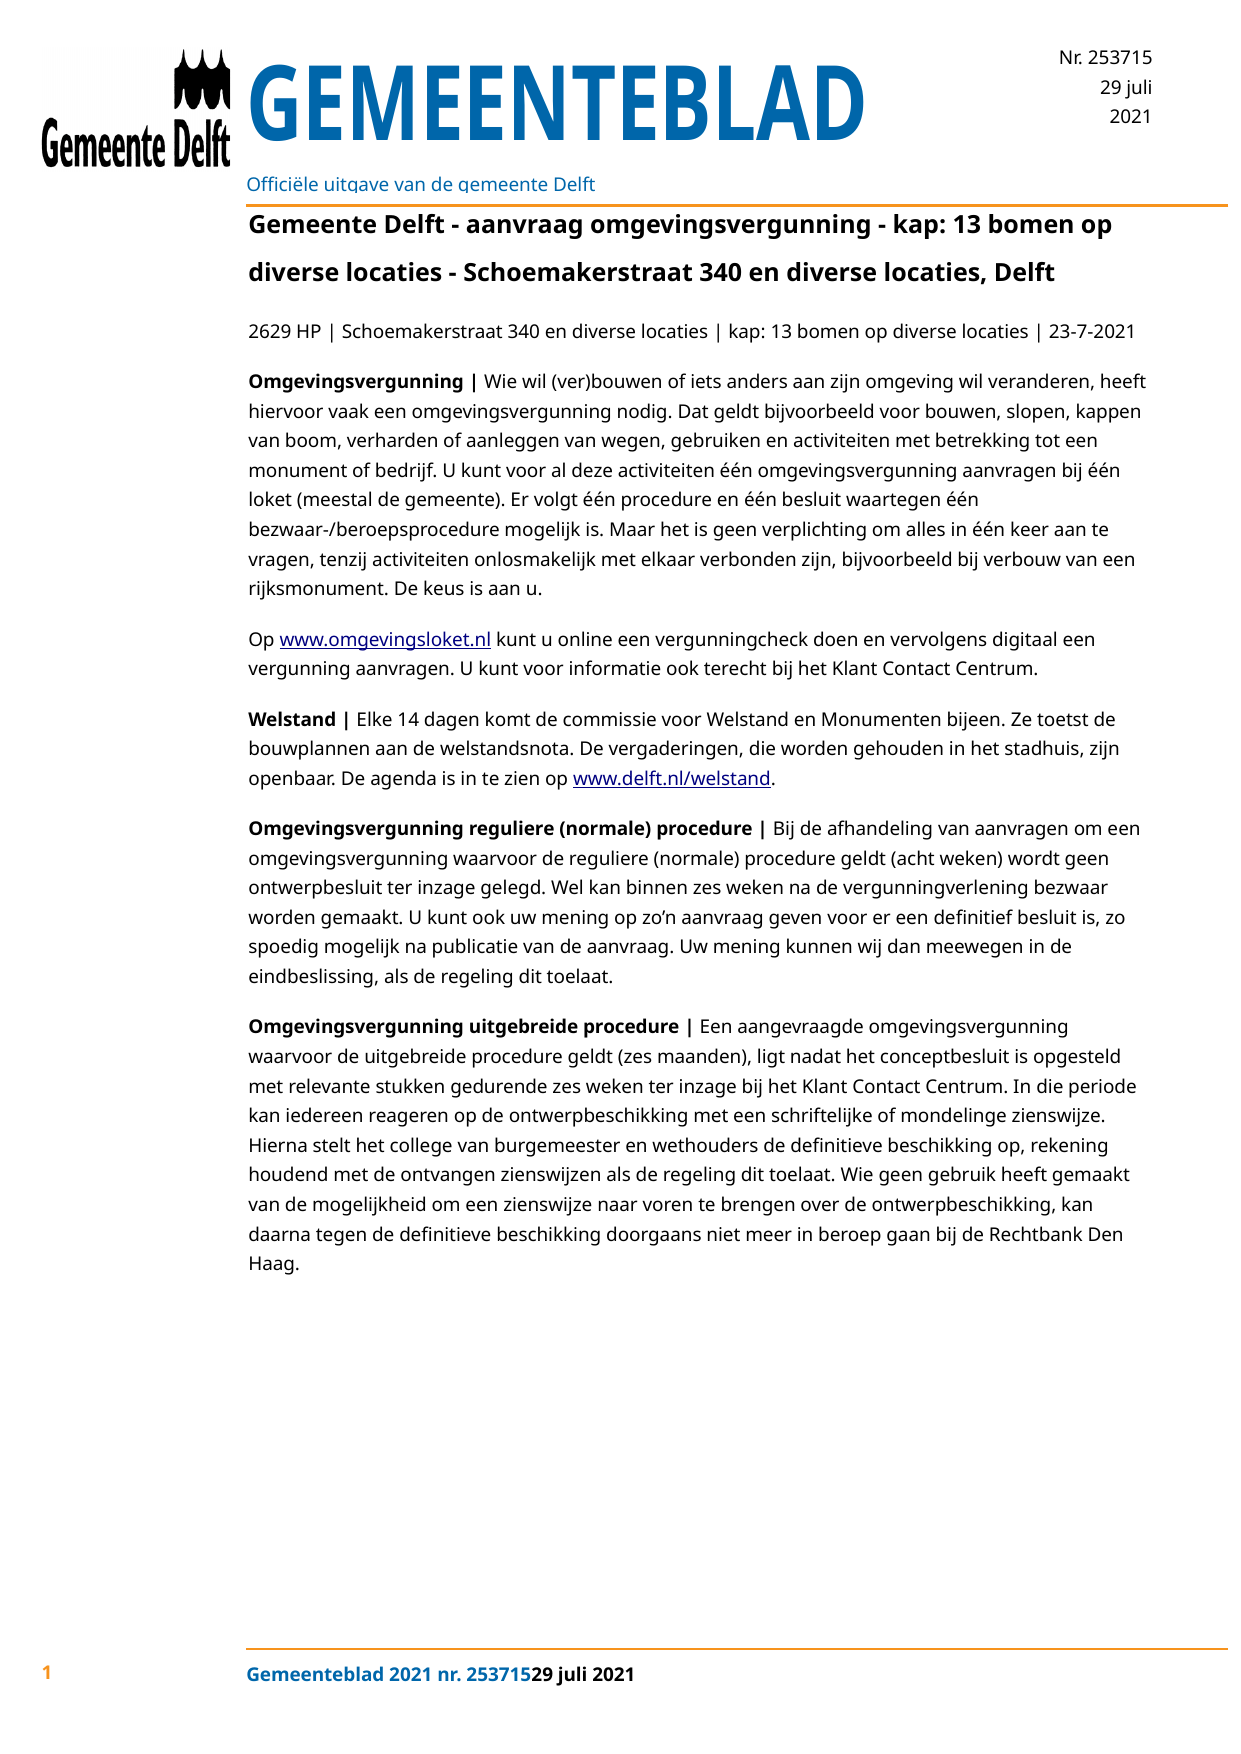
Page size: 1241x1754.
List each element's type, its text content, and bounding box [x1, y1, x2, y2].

text Omgevingsvergunning reguliere (normale) procedure | Bij de afhandeling van aanvragen om een omgevingsvergunning waarvoor de reguliere (normale) procedure geldt (acht weken) wordt geen ontwerpbesluit ter inzage gelegd. Wel kan binnen zes weken na de vergunningverlening bezwaar worden gemaakt. U kunt ook uw mening op zo’n aanvraag geven voor er een definitief besluit is, zo spoedig mogelijk na publicatie van de aanvraag. Uw mening kunnen wij dan meewegen in de eindbeslissing, als de regeling dit toelaat. [248, 815, 1152, 989]
text Op www.omgevingsloket.nl kunt u online een vergunningcheck doen en vervolgens digitaal een vergunning aanvragen. U kunt voor informatie ook terecht bij het Klant Contact Centrum. [248, 626, 1152, 681]
text 2629 HP | Schoemakerstraat 340 en diverse locaties | kap: 13 bomen op diverse locaties | 23-7-2021 [248, 318, 1152, 344]
text Omgevingsvergunning | Wie wil (ver)bouwen of iets anders aan zijn omgeving wil veranderen, heeft hiervoor vaak een omgevingsvergunning nodig. Dat geldt bijvoorbeeld voor bouwen, slopen, kappen van boom, verharden of aanleggen van wegen, gebruiken en activiteiten met betrekking tot een monument of bedrijf. U kunt voor al deze activiteiten één omgevingsvergunning aanvragen bij één loket (meestal de gemeente). Er volgt één procedure en één besluit waartegen één bezwaar-/beroepsprocedure mogelijk is. Maar het is geen verplichting om alles in één keer aan te vragen, tenzij activiteiten onlosmakelijk met elkaar verbonden zijn, bijvoorbeeld bij verbouw van een rijksmonument. De keus is aan u. [248, 368, 1152, 601]
text Welstand | Elke 14 dagen komt de commissie voor Welstand en Monumenten bijeen. Ze toetst de bouwplannen aan de welstandsnota. De vergaderingen, die worden gehouden in het stadhuis, zijn openbaar. De agenda is in te zien op www.delft.nl/welstand. [248, 706, 1152, 791]
text Gemeente Delft - aanvraag omgevingsvergunning - kap: 13 bomen op diverse locaties - Schoemakerstraat 340 en diverse locaties, Delft [248, 207, 1152, 288]
text Omgevingsvergunning uitgebreide procedure | Een aangevraagde omgevingsvergunning waarvoor de uitgebreide procedure geldt (zes maanden), ligt nadat het conceptbesluit is opgesteld met relevante stukken gedurende zes weken ter inzage bij het Klant Contact Centrum. In die periode kan iedereen reageren op de ontwerpbeschikking met een schriftelijke of mondelinge zienswijze. Hierna stelt het college van burgemeester en wethouders de definitieve beschikking op, rekening houdend met de ontvangen zienswijzen als de regeling dit toelaat. Wie geen gebruik heeft gemaakt van de mogelijkheid om een zienswijze naar voren te brengen over de ontwerpbeschikking, kan daarna tegen de definitieve beschikking doorgaans niet meer in beroep gaan bij de Rechtbank Den Haag. [248, 1014, 1152, 1276]
picture [41, 47, 231, 172]
